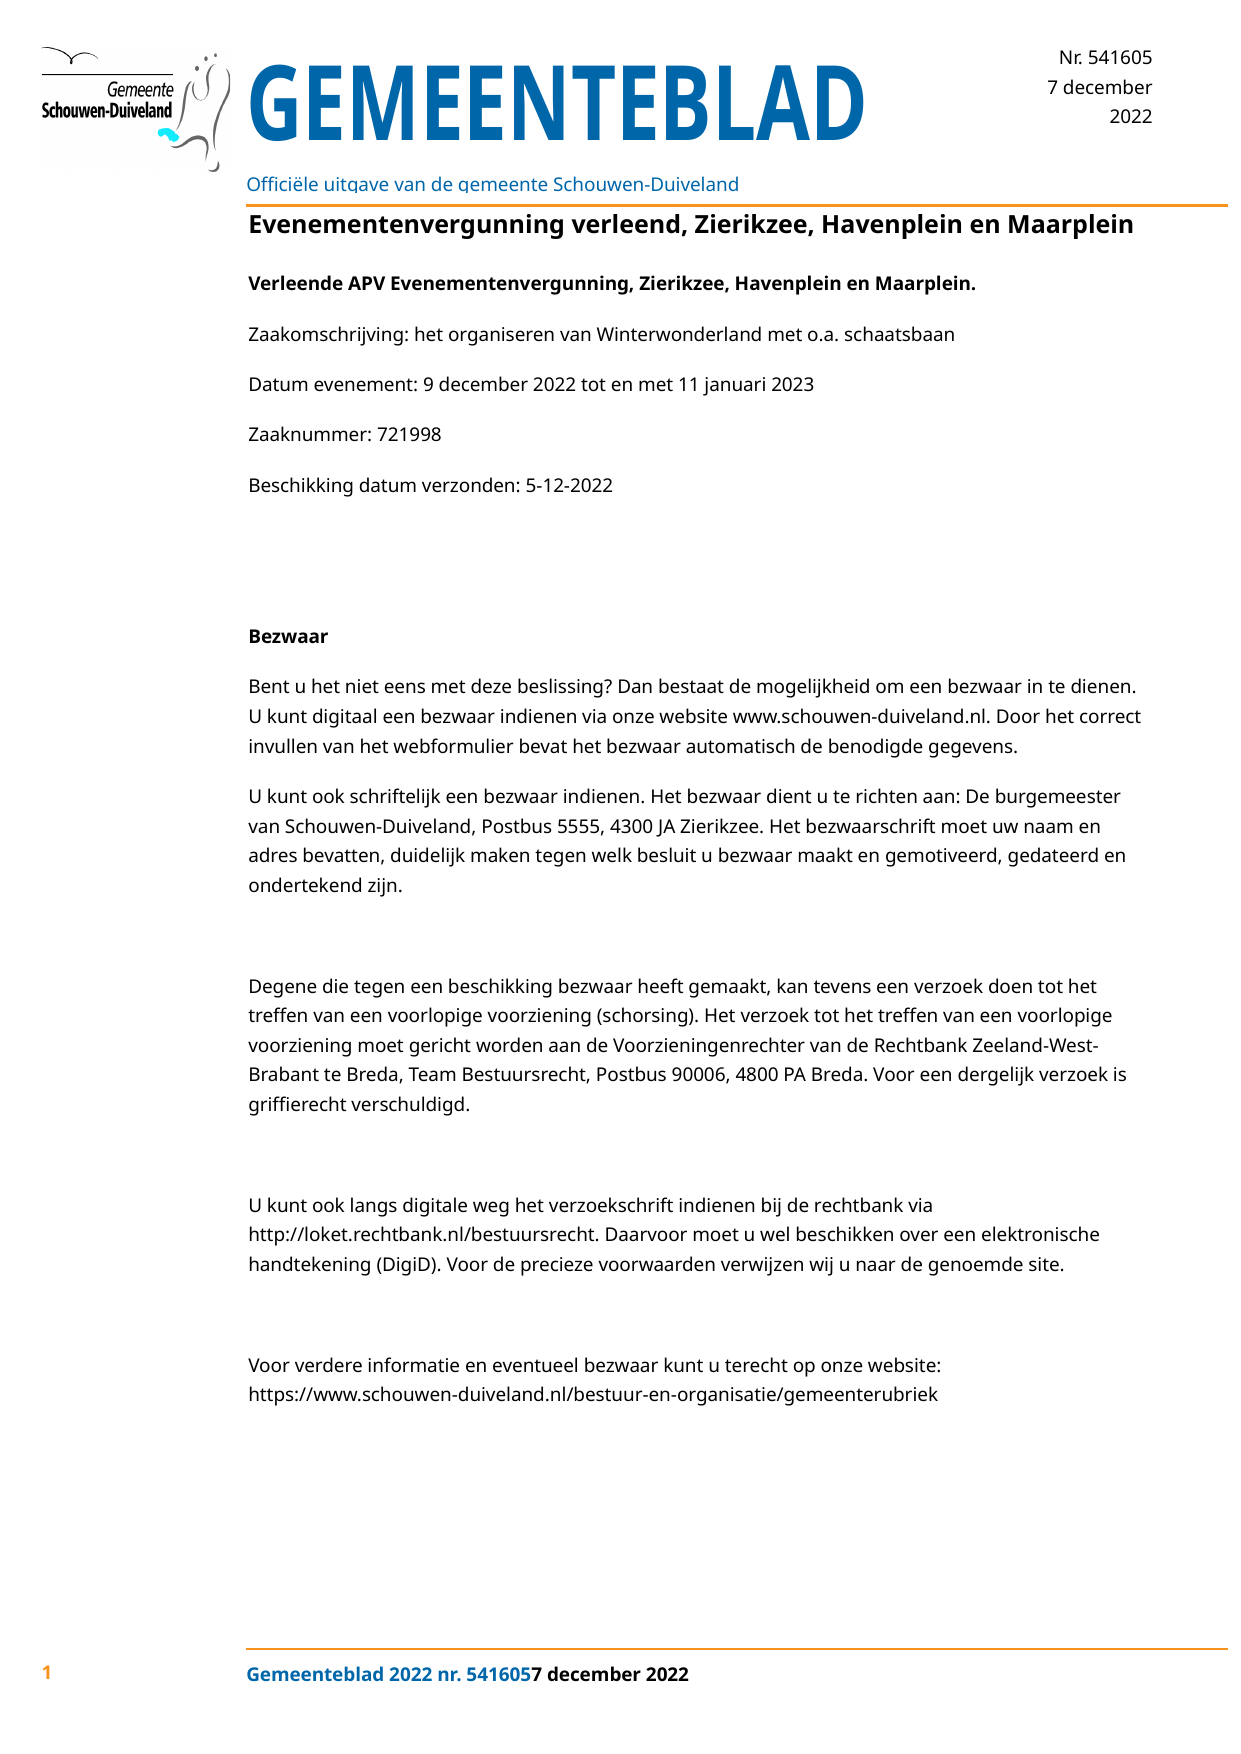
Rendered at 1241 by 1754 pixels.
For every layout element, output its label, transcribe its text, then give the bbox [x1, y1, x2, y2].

text Zaaknummer: 721998 [248, 422, 1152, 447]
text Datum evenement: 9 december 2022 tot en met 11 januari 2023 [248, 371, 1152, 397]
text Bezwaar [248, 623, 1152, 649]
text Verleende APV Evenementenvergunning, Zierikzee, Havenplein en Maarplein. [248, 270, 1152, 296]
text U kunt ook schriftelijk een bezwaar indienen. Het bezwaar dient u te richten aan: De burgemeester van Schouwen-Duiveland, Postbus 5555, 4300 JA Zierikzee. Het bezwaarschrift moet uw naam en adres bevatten, duidelijk maken tegen welk besluit u bezwaar maakt en gemotiveerd, gedateerd en ondertekend zijn. [248, 783, 1152, 898]
picture [41, 47, 231, 172]
text Degene die tegen een beschikking bezwaar heeft gemaakt, kan tevens een verzoek doen tot het treffen van een voorlopige voorziening (schorsing). Het verzoek tot het treffen van een voorlopige voorziening moet gericht worden aan de Voorzieningenrechter van de Rechtbank Zeeland-West-Brabant te Breda, Team Bestuursrecht, Postbus 90006, 4800 PA Breda. Voor een dergelijk verzoek is griffierecht verschuldigd. [248, 973, 1152, 1117]
text U kunt ook langs digitale weg het verzoekschrift indienen bij de rechtbank via http://loket.rechtbank.nl/bestuursrecht. Daarvoor moet u wel beschikken over een elektronische handtekening (DigiD). Voor de precieze voorwaarden verwijzen wij u naar de genoemde site. [248, 1192, 1152, 1277]
text Bent u het niet eens met deze beslissing? Dan bestaat de mogelijkheid om een bezwaar in te dienen. U kunt digitaal een bezwaar indienen via onze website www.schouwen-duiveland.nl. Door het correct invullen van het webformulier bevat het bezwaar automatisch de benodigde gegevens. [248, 674, 1152, 758]
text Beschikking datum verzonden: 5-12-2022 [248, 472, 1152, 498]
text Zaakomschrijving: het organiseren van Winterwonderland met o.a. schaatsbaan [248, 321, 1152, 346]
text Evenementenvergunning verleend, Zierikzee, Havenplein en Maarplein [248, 207, 1152, 241]
text Voor verdere informatie en eventueel bezwaar kunt u terecht op onze website: https://www.schouwen-duiveland.nl/bestuur-en-organisatie/gemeenterubriek [248, 1352, 1152, 1407]
